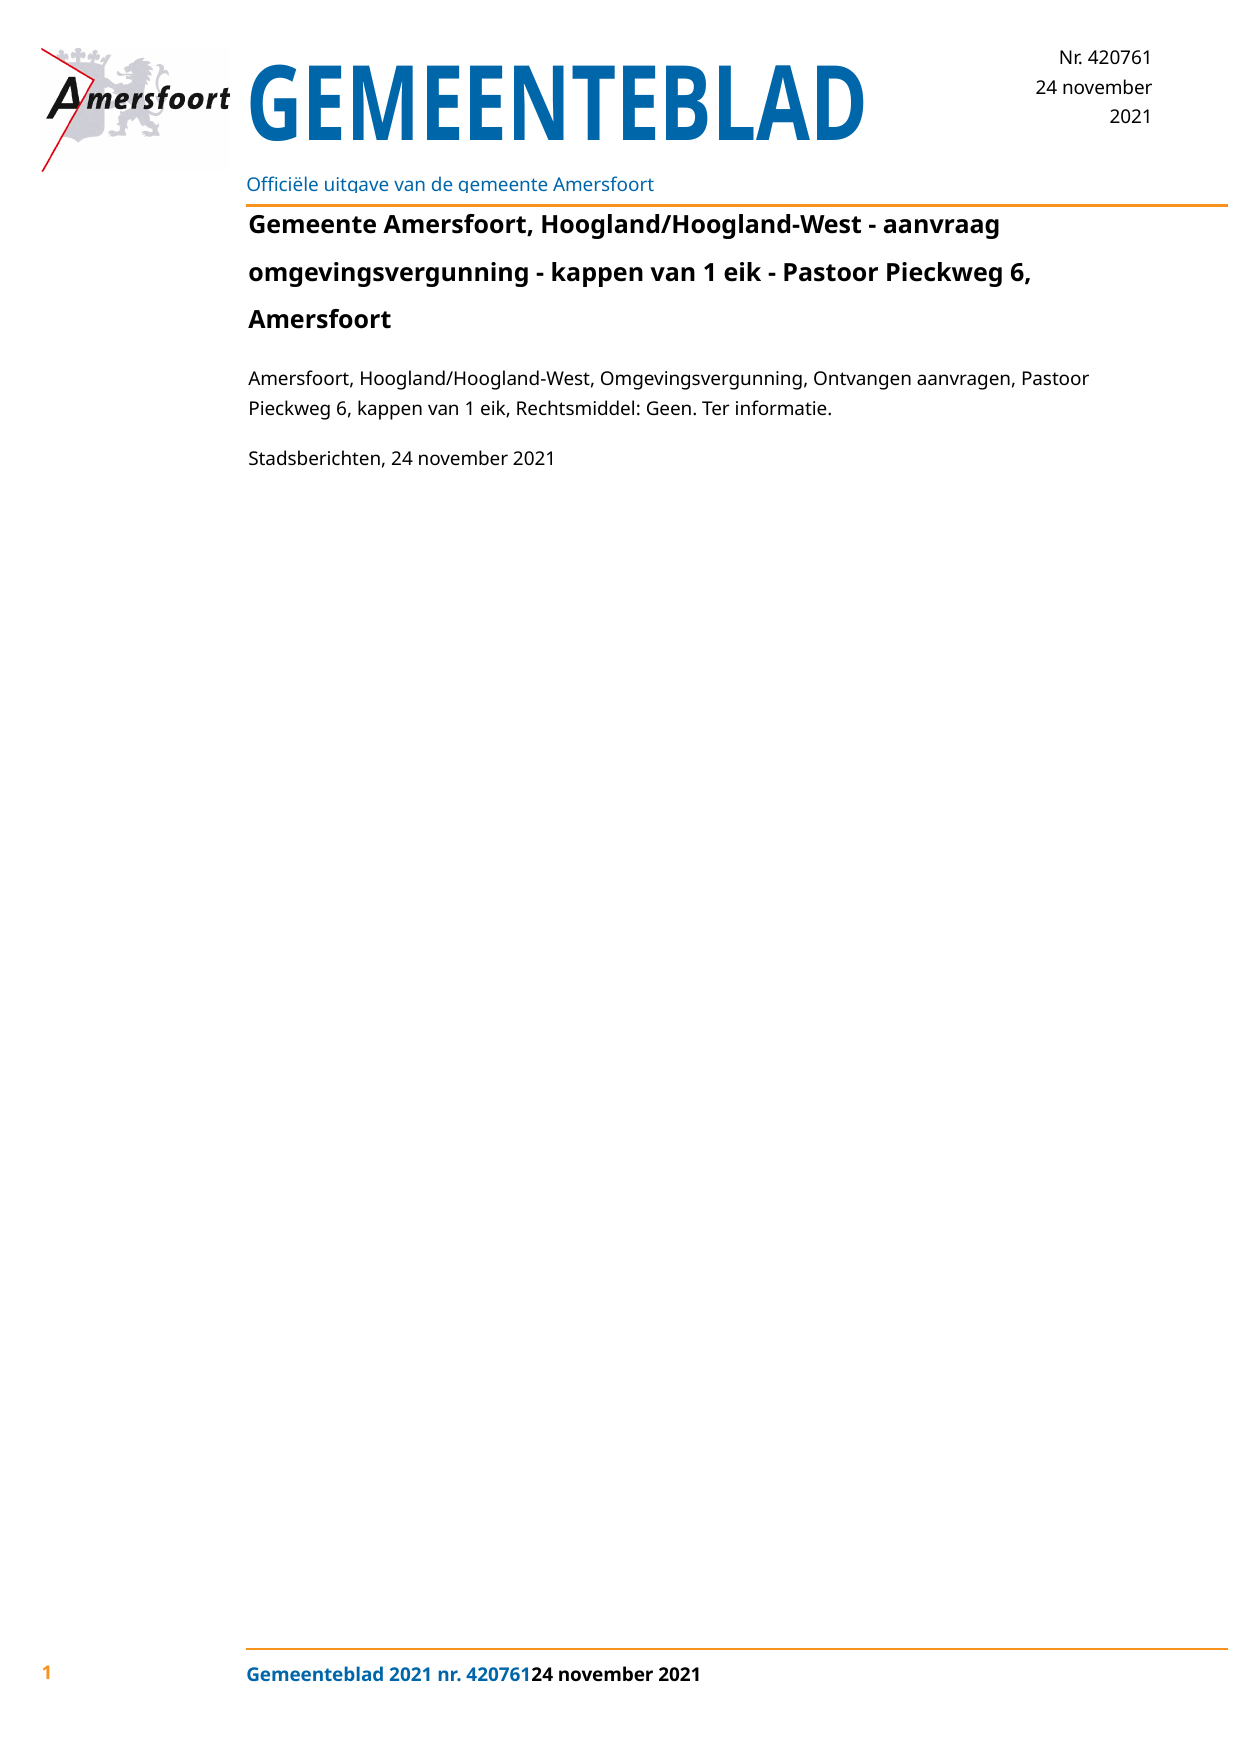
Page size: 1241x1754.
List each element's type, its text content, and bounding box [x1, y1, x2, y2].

picture [41, 47, 231, 172]
text Gemeente Amersfoort, Hoogland/Hoogland-West - aanvraag omgevingsvergunning - kappen van 1 eik - Pastoor Pieckweg 6, Amersfoort [248, 207, 1152, 336]
text Stadsberichten, 24 november 2021 [248, 446, 1152, 471]
text Amersfoort, Hoogland/Hoogland-West, Omgevingsvergunning, Ontvangen aanvragen, Pastoor Pieckweg 6, kappen van 1 eik, Rechtsmiddel: Geen. Ter informatie. [248, 366, 1152, 421]
